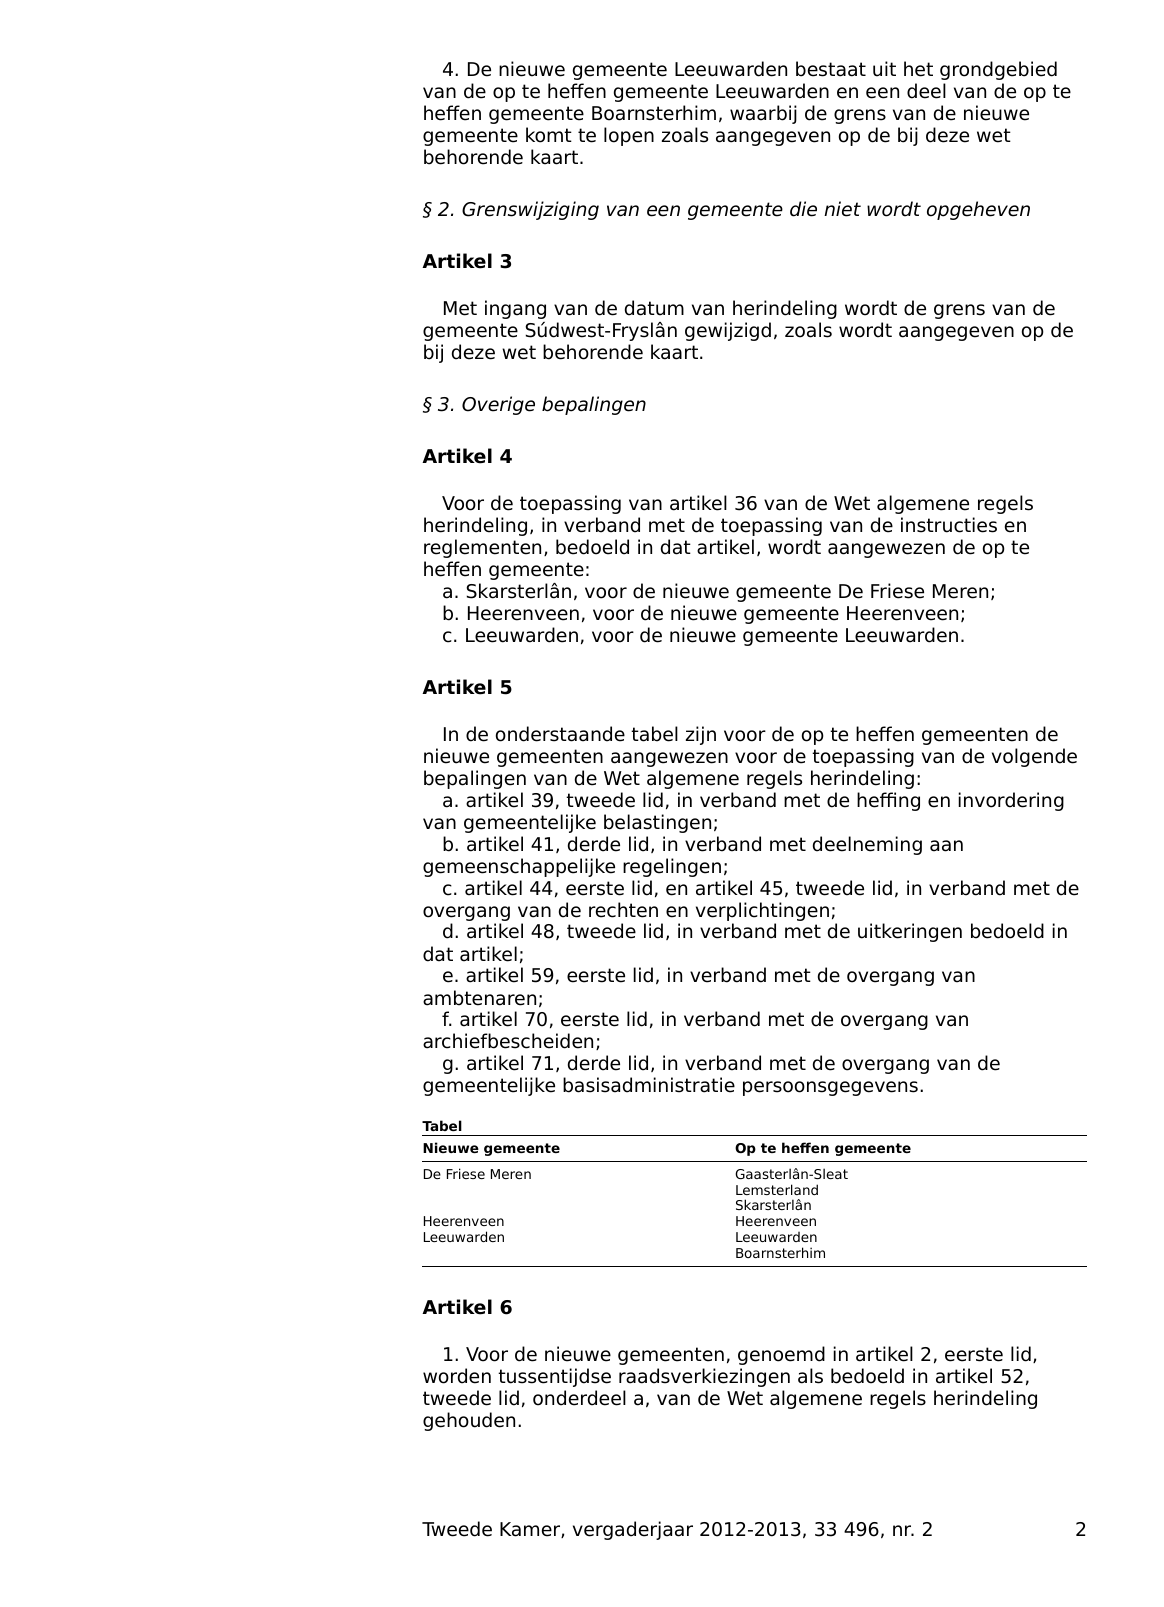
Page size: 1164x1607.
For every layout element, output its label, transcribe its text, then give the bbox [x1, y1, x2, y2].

table_cell Leeuwarden [422, 1230, 729, 1266]
subtitle Artikel 3 [422, 251, 1087, 273]
table_cell Heerenveen [729, 1214, 1087, 1230]
subtitle § 2. Grenswijziging van een gemeente die niet wordt opgeheven [422, 199, 1087, 221]
text d. artikel 48, tweede lid, in verband met de uitkeringen bedoeld in dat artikel; [422, 921, 1087, 965]
subtitle Artikel 4 [422, 446, 1087, 468]
text 4. De nieuwe gemeente Leeuwarden bestaat uit het grondgebied van de op te heffen gemeente Leeuwarden en een deel van de op te heffen gemeente Boarnsterhim, waarbij de grens van de nieuwe gemeente komt te lopen zoals aangegeven op de bij deze wet behorende kaart. [422, 59, 1087, 169]
text 1. Voor de nieuwe gemeenten, genoemd in artikel 2, eerste lid, worden tussentijdse raadsverkiezingen als bedoeld in artikel 52, tweede lid, onderdeel a, van de Wet algemene regels herindeling gehouden. [422, 1344, 1087, 1432]
table_cell Gaasterlân-Sleat Lemsterland Skarsterlân [729, 1162, 1087, 1214]
text c. Leeuwarden, voor de nieuwe gemeente Leeuwarden. [422, 625, 1087, 647]
table_cell De Friese Meren [422, 1162, 729, 1214]
table_header Tabel [422, 1119, 1087, 1135]
text Met ingang van de datum van herindeling wordt de grens van de gemeente Súdwest-Fryslân gewijzigd, zoals wordt aangegeven op de bij deze wet behorende kaart. [422, 298, 1087, 364]
subtitle Artikel 6 [422, 1297, 1087, 1319]
subtitle Artikel 5 [422, 677, 1087, 699]
text In de onderstaande tabel zijn voor de op te heffen gemeenten de nieuwe gemeenten aangewezen voor de toepassing van de volgende bepalingen van de Wet algemene regels herindeling: [422, 724, 1087, 789]
text e. artikel 59, eerste lid, in verband met de overgang van ambtenaren; [422, 965, 1087, 1009]
text c. artikel 44, eerste lid, en artikel 45, tweede lid, in verband met de overgang van de rechten en verplichtingen; [422, 877, 1087, 921]
table_cell Nieuwe gemeente [422, 1136, 729, 1161]
text f. artikel 70, eerste lid, in verband met de overgang van archiefbescheiden; [422, 1009, 1087, 1053]
text a. artikel 39, tweede lid, in verband met de heffing en invordering van gemeentelijke belastingen; [422, 789, 1087, 833]
text b. artikel 41, derde lid, in verband met deelneming aan gemeenschappelijke regelingen; [422, 833, 1087, 877]
text g. artikel 71, derde lid, in verband met de overgang van de gemeentelijke basisadministratie persoonsgegevens. [422, 1053, 1087, 1097]
text Voor de toepassing van artikel 36 van de Wet algemene regels herindeling, in verband met de toepassing van de instructies en reglementen, bedoeld in dat artikel, wordt aangewezen de op te heffen gemeente: [422, 493, 1087, 581]
table_cell Op te heffen gemeente [729, 1136, 1087, 1161]
text a. Skarsterlân, voor de nieuwe gemeente De Friese Meren; [422, 581, 1087, 603]
table_cell Leeuwarden Boarnsterhim [729, 1230, 1087, 1266]
table_cell Heerenveen [422, 1214, 729, 1230]
text b. Heerenveen, voor de nieuwe gemeente Heerenveen; [422, 603, 1087, 625]
subtitle § 3. Overige bepalingen [422, 394, 1087, 416]
